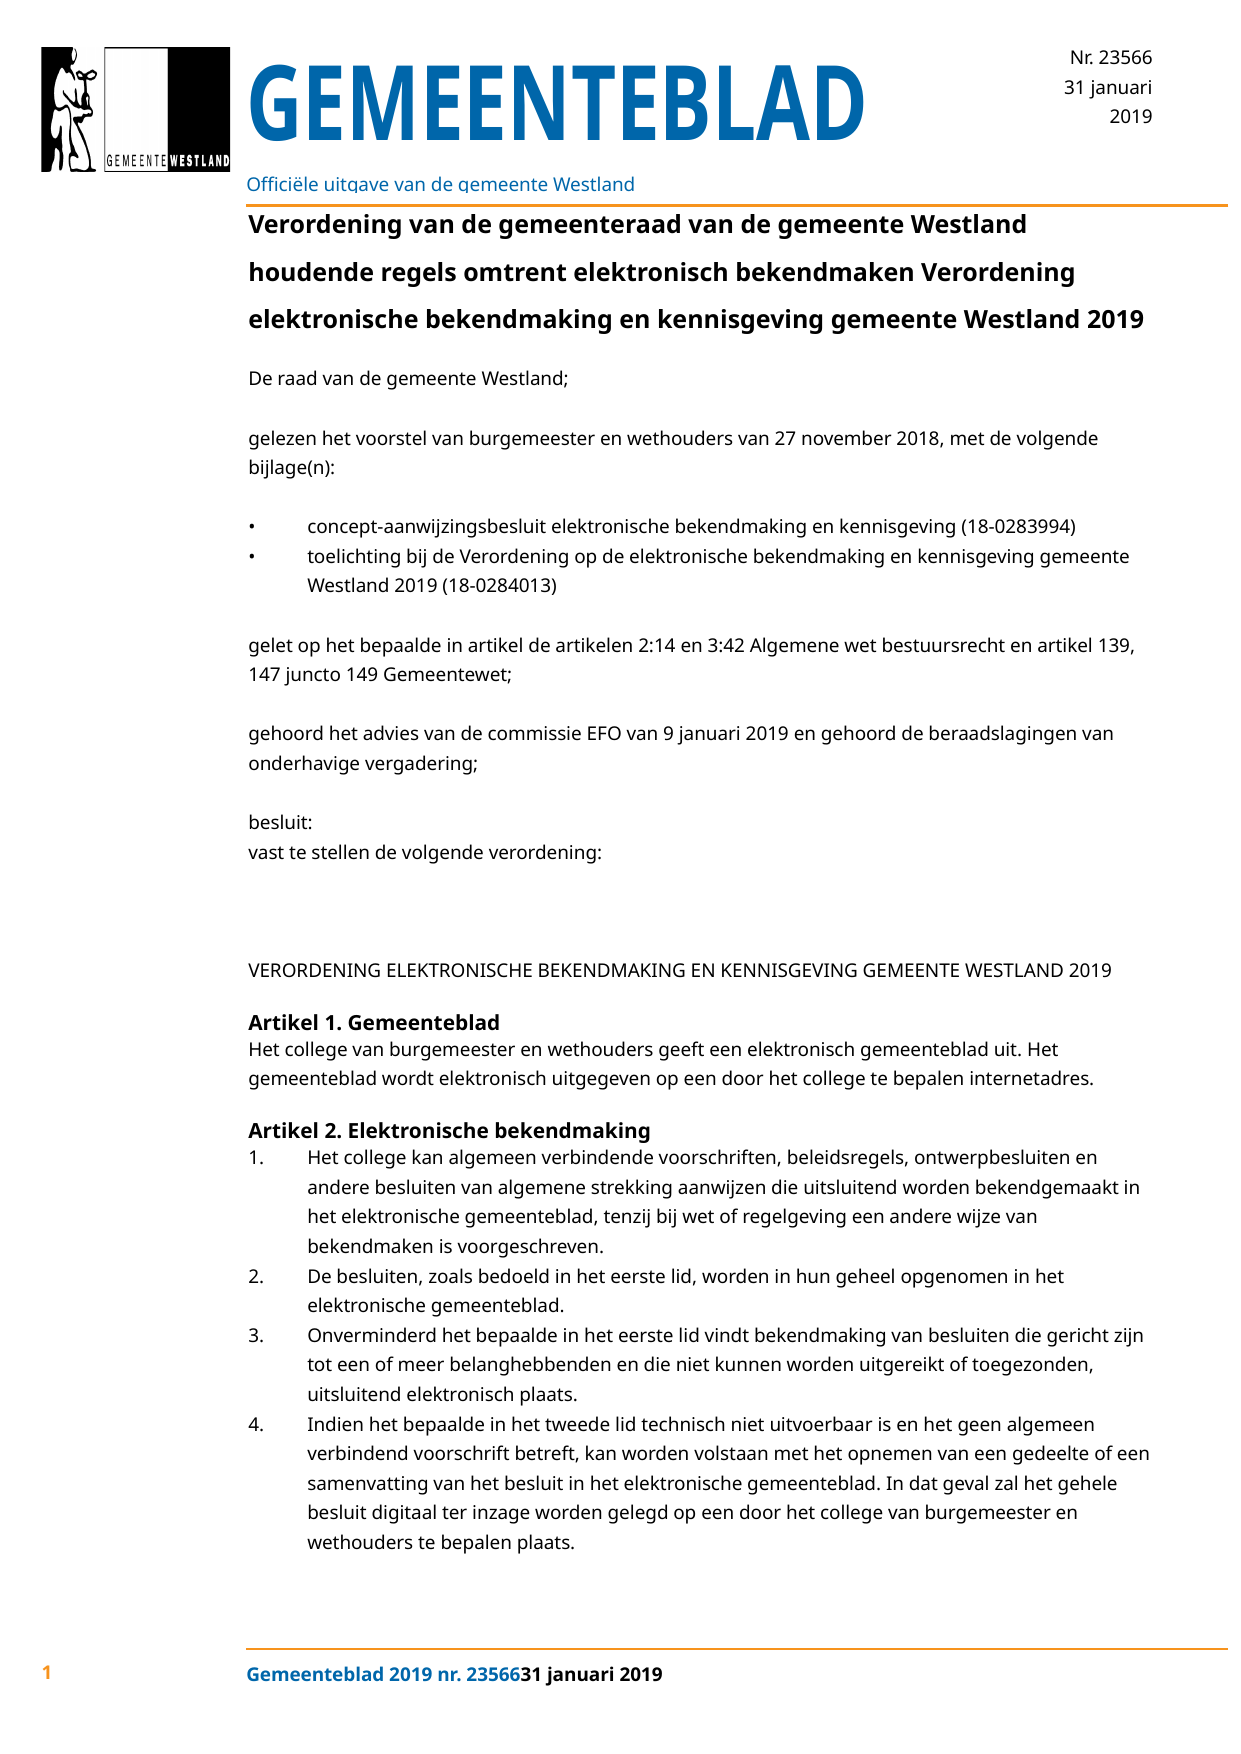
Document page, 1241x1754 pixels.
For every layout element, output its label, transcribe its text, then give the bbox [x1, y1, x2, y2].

text Het college van burgemeester en wethouders geeft een elektronisch gemeenteblad uit. Het gemeenteblad wordt elektronisch uitgegeven op een door het college te bepalen internetadres. [248, 1036, 1152, 1091]
text VERORDENING ELEKTRONISCHE BEKENDMAKING EN KENNISGEVING GEMEENTE WESTLAND 2019 [248, 957, 1152, 983]
list Indien het bepaalde in het tweede lid technisch niet uitvoerbaar is en het geen algemeen verbindend voorschrift betreft, kan worden volstaan met het opnemen van een gedeelte of een samenvatting van het besluit in het elektronische gemeenteblad. In dat geval zal het gehele besluit digitaal ter inzage worden gelegd op een door het college van burgemeester en wethouders te bepalen plaats. [248, 1411, 1152, 1555]
text vast te stellen de volgende verordening: [248, 839, 1152, 864]
text gehoord het advies van de commissie EFO van 9 januari 2019 en gehoord de beraadslagingen van onderhavige vergadering; [248, 721, 1152, 776]
list Het college kan algemeen verbindende voorschriften, beleidsregels, ontwerpbesluiten en andere besluiten van algemene strekking aanwijzen die uitsluitend worden bekendgemaakt in het elektronische gemeenteblad, tenzij bij wet of regelgeving een andere wijze van bekendmaken is voorgeschreven. [248, 1144, 1152, 1259]
text Verordening van de gemeenteraad van de gemeente Westland houdende regels omtrent elektronisch bekendmaken Verordening elektronische bekendmaking en kennisgeving gemeente Westland 2019 [248, 207, 1152, 336]
list concept-aanwijzingsbesluit elektronische bekendmaking en kennisgeving (18-0283994) [248, 513, 1152, 539]
text Artikel 2. Elektronische bekendmaking [248, 1116, 1152, 1144]
list De besluiten, zoals bedoeld in het eerste lid, worden in hun geheel opgenomen in het elektronische gemeenteblad. [248, 1263, 1152, 1318]
text De raad van de gemeente Westland; [248, 366, 1152, 391]
list Onverminderd het bepaalde in het eerste lid vindt bekendmaking van besluiten die gericht zijn tot een of meer belanghebbenden en die niet kunnen worden uitgereikt of toegezonden, uitsluitend elektronisch plaats. [248, 1322, 1152, 1407]
list toelichting bij de Verordening op de elektronische bekendmaking en kennisgeving gemeente Westland 2019 (18-0284013) [248, 543, 1152, 598]
text Artikel 1. Gemeenteblad [248, 1008, 1152, 1036]
picture [41, 47, 231, 172]
text gelet op het bepaalde in artikel de artikelen 2:14 en 3:42 Algemene wet bestuursrecht en artikel 139, 147 juncto 149 Gemeentewet; [248, 632, 1152, 687]
text besluit: [248, 809, 1152, 835]
text gelezen het voorstel van burgemeester en wethouders van 27 november 2018, met de volgende bijlage(n): [248, 425, 1152, 480]
